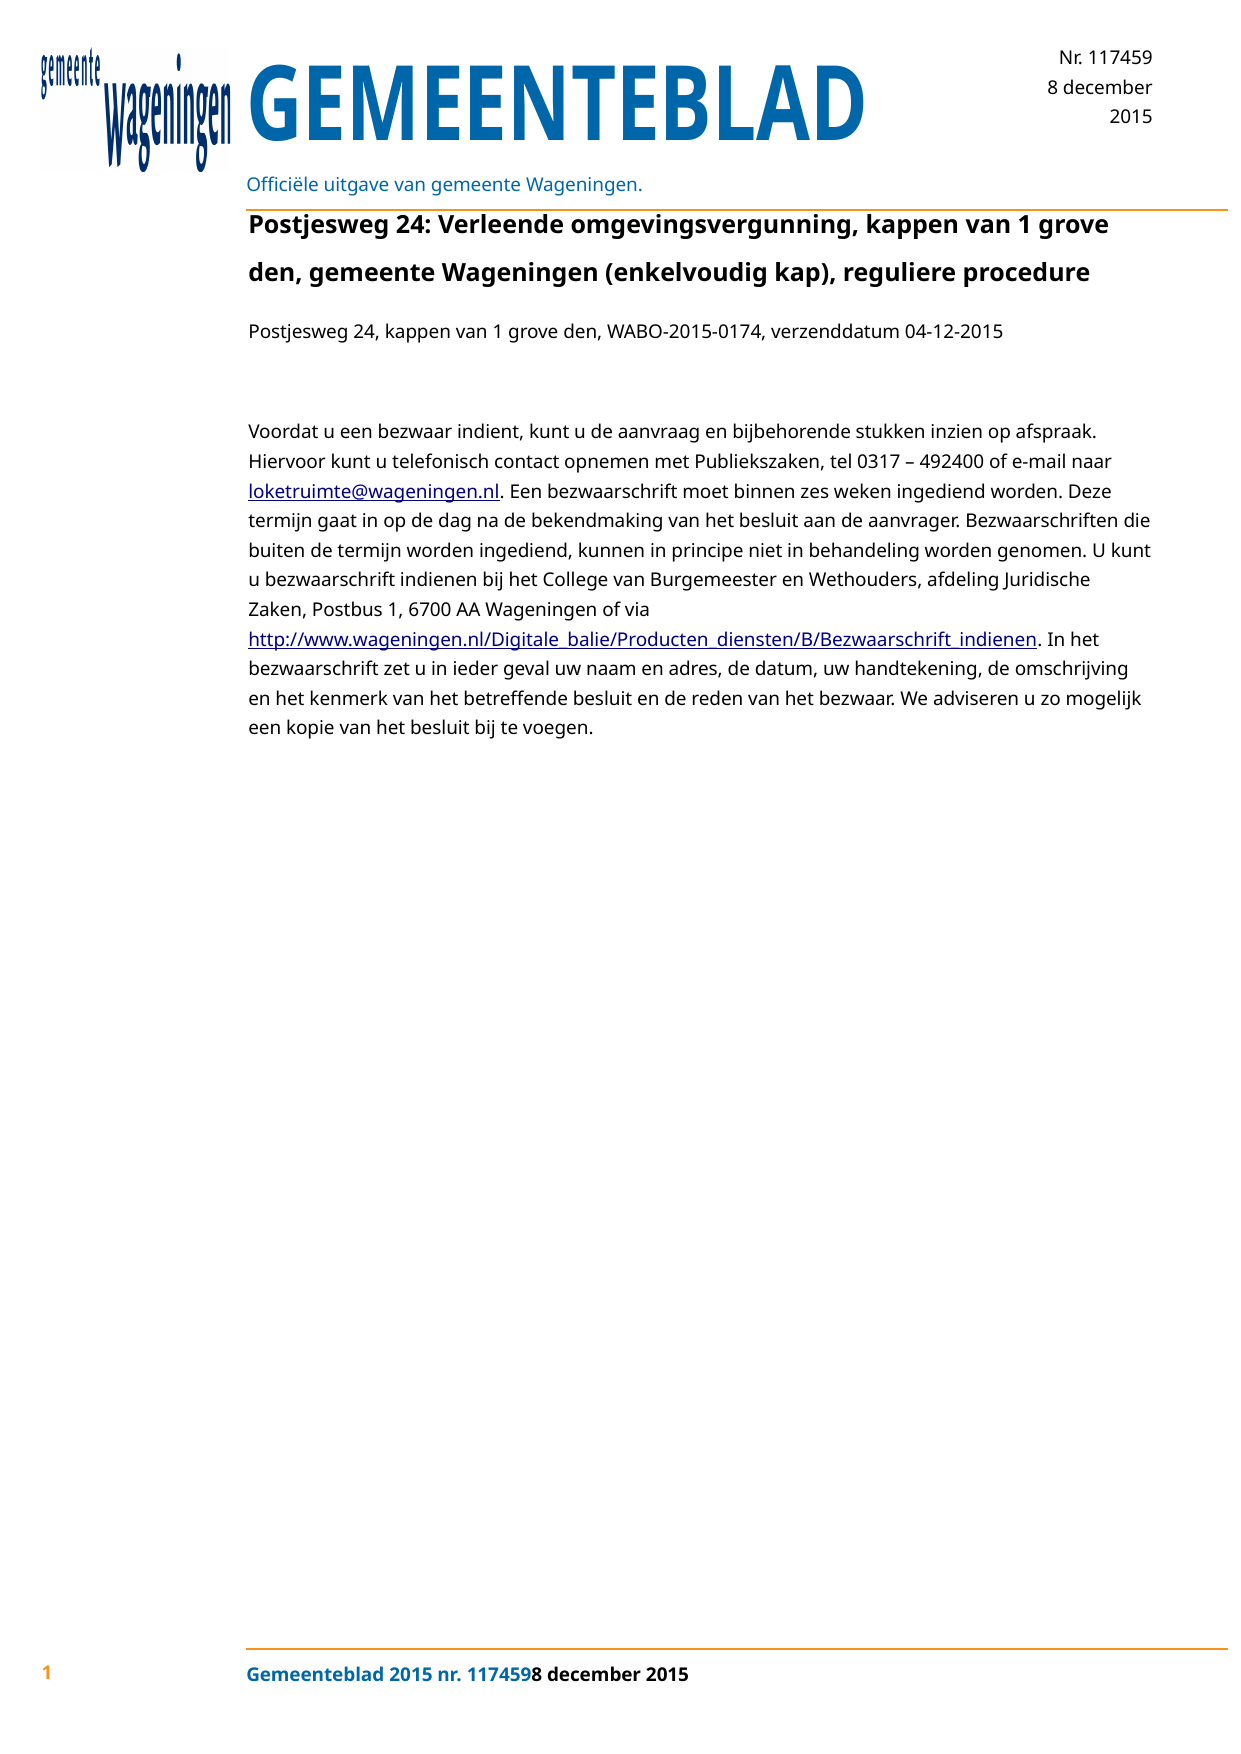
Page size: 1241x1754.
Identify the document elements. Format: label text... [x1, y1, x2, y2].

text Postjesweg 24, kappen van 1 grove den, WABO-2015-0174, verzenddatum 04-12-2015 [248, 318, 1152, 344]
text Voordat u een bezwaar indient, kunt u de aanvraag en bijbehorende stukken inzien op afspraak. Hiervoor kunt u telefonisch contact opnemen met Publiekszaken, tel 0317 – 492400 of e-mail naar loketruimte@wageningen.nl. Een bezwaarschrift moet binnen zes weken ingediend worden. Deze termijn gaat in op de dag na de bekendmaking van het besluit aan de aanvrager. Bezwaarschriften die buiten de termijn worden ingediend, kunnen in principe niet in behandeling worden genomen. U kunt u bezwaarschrift indienen bij het College van Burgemeester en Wethouders, afdeling Juridische Zaken, Postbus 1, 6700 AA Wageningen of via http://www.wageningen.nl/Digitale_balie/Producten_diensten/B/Bezwaarschrift_indienen. In het bezwaarschrift zet u in ieder geval uw naam en adres, de datum, uw handtekening, de omschrijving en het kenmerk van het betreffende besluit en de reden van het bezwaar. We adviseren u zo mogelijk een kopie van het besluit bij te voegen. [248, 419, 1152, 740]
picture [41, 47, 231, 172]
text Postjesweg 24: Verleende omgevingsvergunning, kappen van 1 grove den, gemeente Wageningen (enkelvoudig kap), reguliere procedure [248, 211, 1152, 288]
